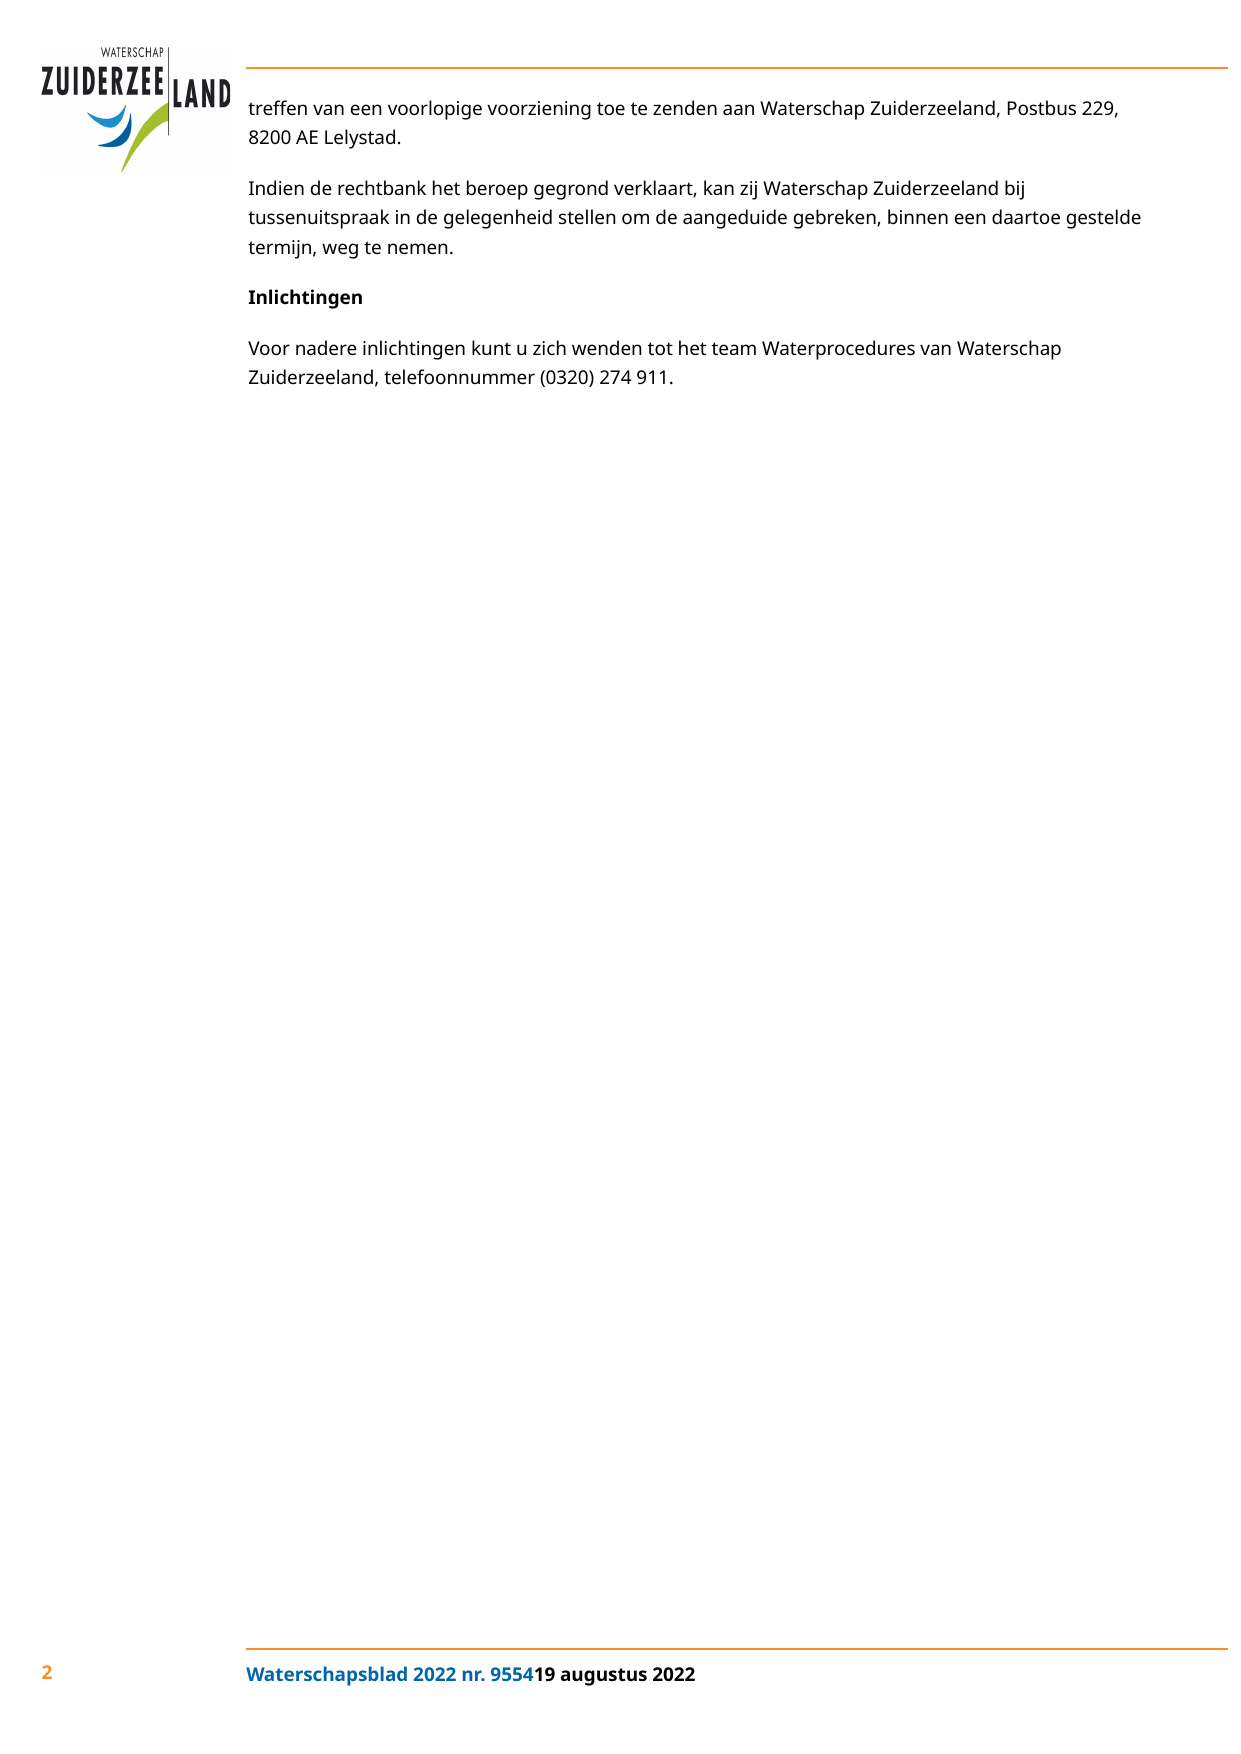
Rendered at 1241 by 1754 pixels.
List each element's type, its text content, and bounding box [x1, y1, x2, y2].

text Voor nadere inlichtingen kunt u zich wenden tot het team Waterprocedures van Waterschap Zuiderzeeland, telefoonnummer (0320) 274 911. [248, 335, 1152, 390]
text Indien de rechtbank het beroep gegrond verklaart, kan zij Waterschap Zuiderzeeland bij tussenuitspraak in de gelegenheid stellen om de aangeduide gebreken, binnen een daartoe gestelde termijn, weg te nemen. [248, 175, 1152, 260]
text Inlichtingen [248, 284, 1152, 310]
text treffen van een voorlopige voorziening toe te zenden aan Waterschap Zuiderzeeland, Postbus 229, 8200 AE Lelystad. [248, 95, 1152, 150]
picture [41, 47, 231, 172]
